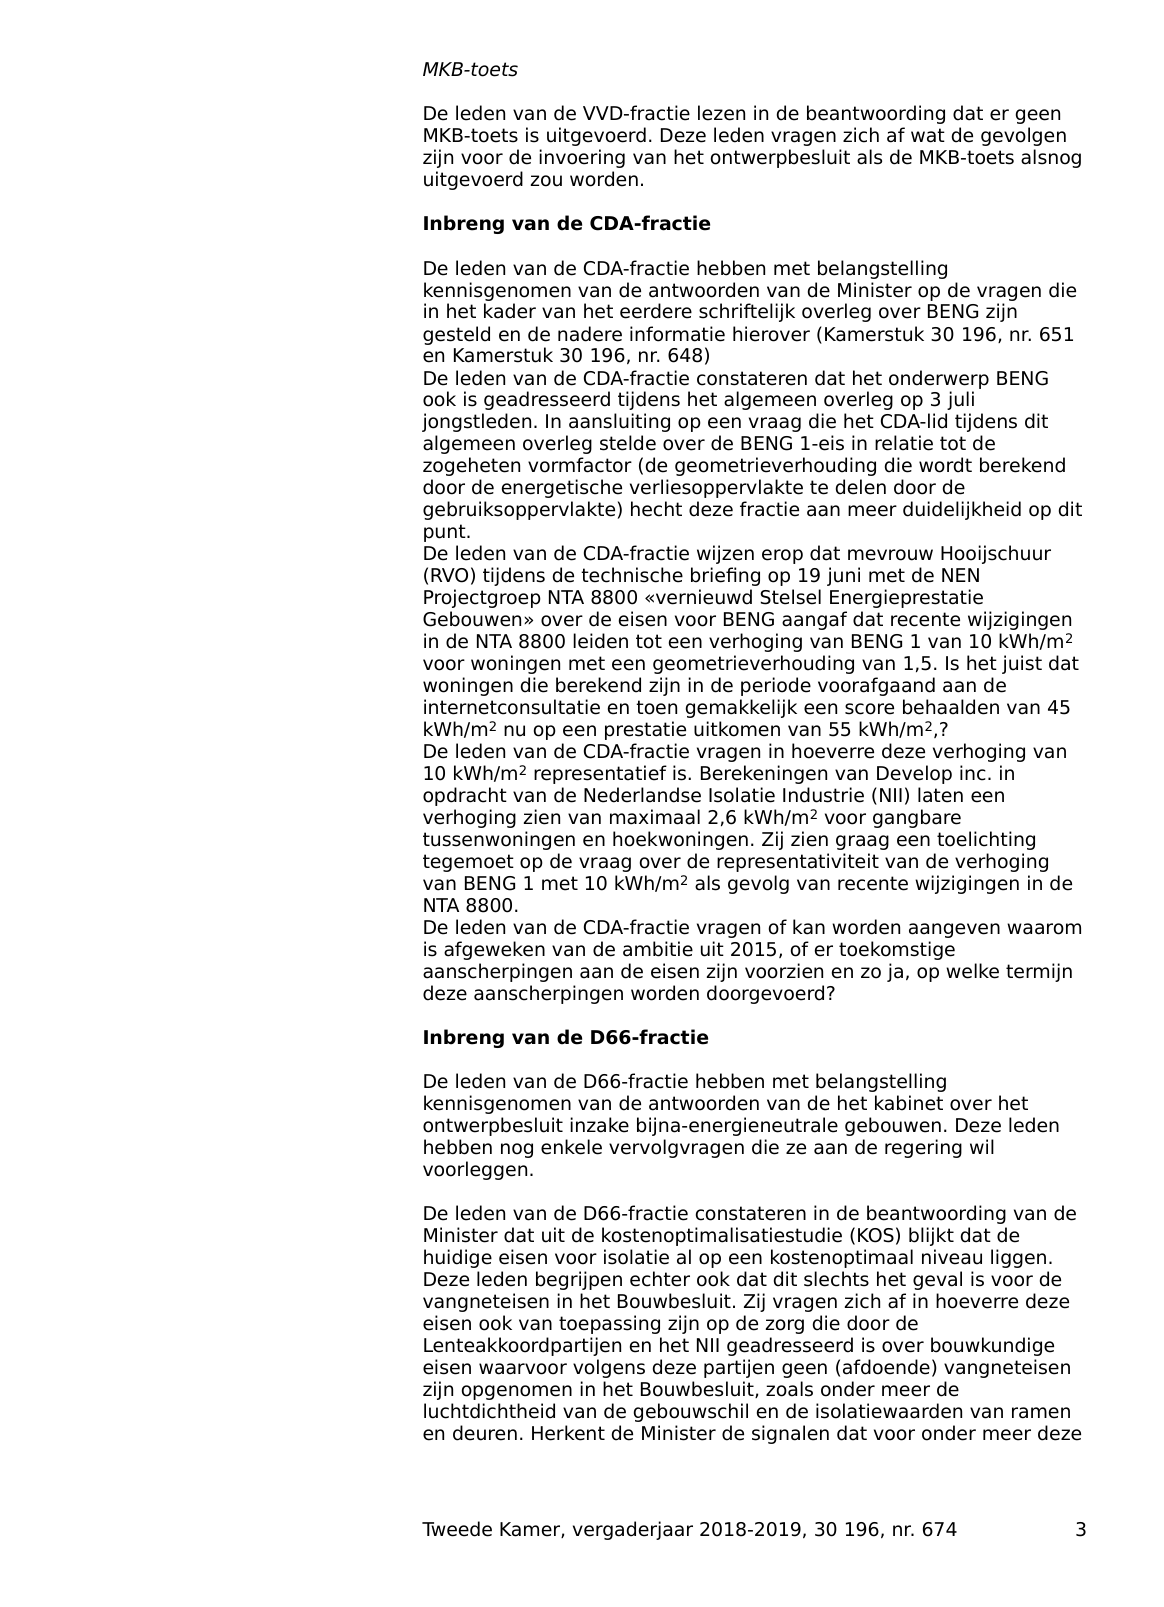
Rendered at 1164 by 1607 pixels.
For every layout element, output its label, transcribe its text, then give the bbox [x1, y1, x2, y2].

text De leden van de CDA-fractie vragen of kan worden aangeven waarom is afgeweken van de ambitie uit 2015, of er toekomstige aanscherpingen aan de eisen zijn voorzien en zo ja, op welke termijn deze aanscherpingen worden doorgevoerd? [422, 917, 1087, 1005]
text De leden van de D66-fractie constateren in de beantwoording van de Minister dat uit de kostenoptimalisatiestudie (KOS) blijkt dat de huidige eisen voor isolatie al op een kostenoptimaal niveau liggen. Deze leden begrijpen echter ook dat dit slechts het geval is voor de vangneteisen in het Bouwbesluit. Zij vragen zich af in hoeverre deze eisen ook van toepassing zijn op de zorg die door de Lenteakkoordpartijen en het NII geadresseerd is over bouwkundige eisen waarvoor volgens deze partijen geen (afdoende) vangneteisen zijn opgenomen in het Bouwbesluit, zoals onder meer de luchtdichtheid van de gebouwschil en de isolatiewaarden van ramen en deuren. Herkent de Minister de signalen dat voor onder meer deze [422, 1203, 1087, 1445]
subtitle Inbreng van de D66-fractie [422, 1027, 1087, 1049]
subtitle Inbreng van de CDA-fractie [422, 213, 1087, 235]
text De leden van de CDA-fractie vragen in hoeverre deze verhoging van 10 kWh/m2 representatief is. Berekeningen van Develop inc. in opdracht van de Nederlandse Isolatie Industrie (NII) laten een verhoging zien van maximaal 2,6 kWh/m2 voor gangbare tussenwoningen en hoekwoningen. Zij zien graag een toelichting tegemoet op de vraag over de representativiteit van de verhoging van BENG 1 met 10 kWh/m2 als gevolg van recente wijzigingen in de NTA 8800. [422, 741, 1087, 917]
text De leden van de VVD-fractie lezen in de beantwoording dat er geen MKB-toets is uitgevoerd. Deze leden vragen zich af wat de gevolgen zijn voor de invoering van het ontwerpbesluit als de MKB-toets alsnog uitgevoerd zou worden. [422, 103, 1087, 191]
text De leden van de CDA-fractie constateren dat het onderwerp BENG ook is geadresseerd tijdens het algemeen overleg op 3 juli jongstleden. In aansluiting op een vraag die het CDA-lid tijdens dit algemeen overleg stelde over de BENG 1-eis in relatie tot de zogeheten vormfactor (de geometrieverhouding die wordt berekend door de energetische verliesoppervlakte te delen door de gebruiksoppervlakte) hecht deze fractie aan meer duidelijkheid op dit punt. [422, 367, 1087, 543]
text De leden van de D66-fractie hebben met belangstelling kennisgenomen van de antwoorden van de het kabinet over het ontwerpbesluit inzake bijna-energieneutrale gebouwen. Deze leden hebben nog enkele vervolgvragen die ze aan de regering wil voorleggen. [422, 1071, 1087, 1181]
text De leden van de CDA-fractie wijzen erop dat mevrouw Hooijschuur (RVO) tijdens de technische briefing op 19 juni met de NEN Projectgroep NTA 8800 «vernieuwd Stelsel Energieprestatie Gebouwen» over de eisen voor BENG aangaf dat recente wijzigingen in de NTA 8800 leiden tot een verhoging van BENG 1 van 10 kWh/m2 voor woningen met een geometrieverhouding van 1,5. Is het juist dat woningen die berekend zijn in de periode voorafgaand aan de internetconsultatie en toen gemakkelijk een score behaalden van 45 kWh/m2 nu op een prestatie uitkomen van 55 kWh/m2,? [422, 543, 1087, 741]
subtitle MKB-toets [422, 59, 1087, 81]
text De leden van de CDA-fractie hebben met belangstelling kennisgenomen van de antwoorden van de Minister op de vragen die in het kader van het eerdere schriftelijk overleg over BENG zijn gesteld en de nadere informatie hierover (Kamerstuk 30 196, nr. 651 en Kamerstuk 30 196, nr. 648) [422, 257, 1087, 367]
